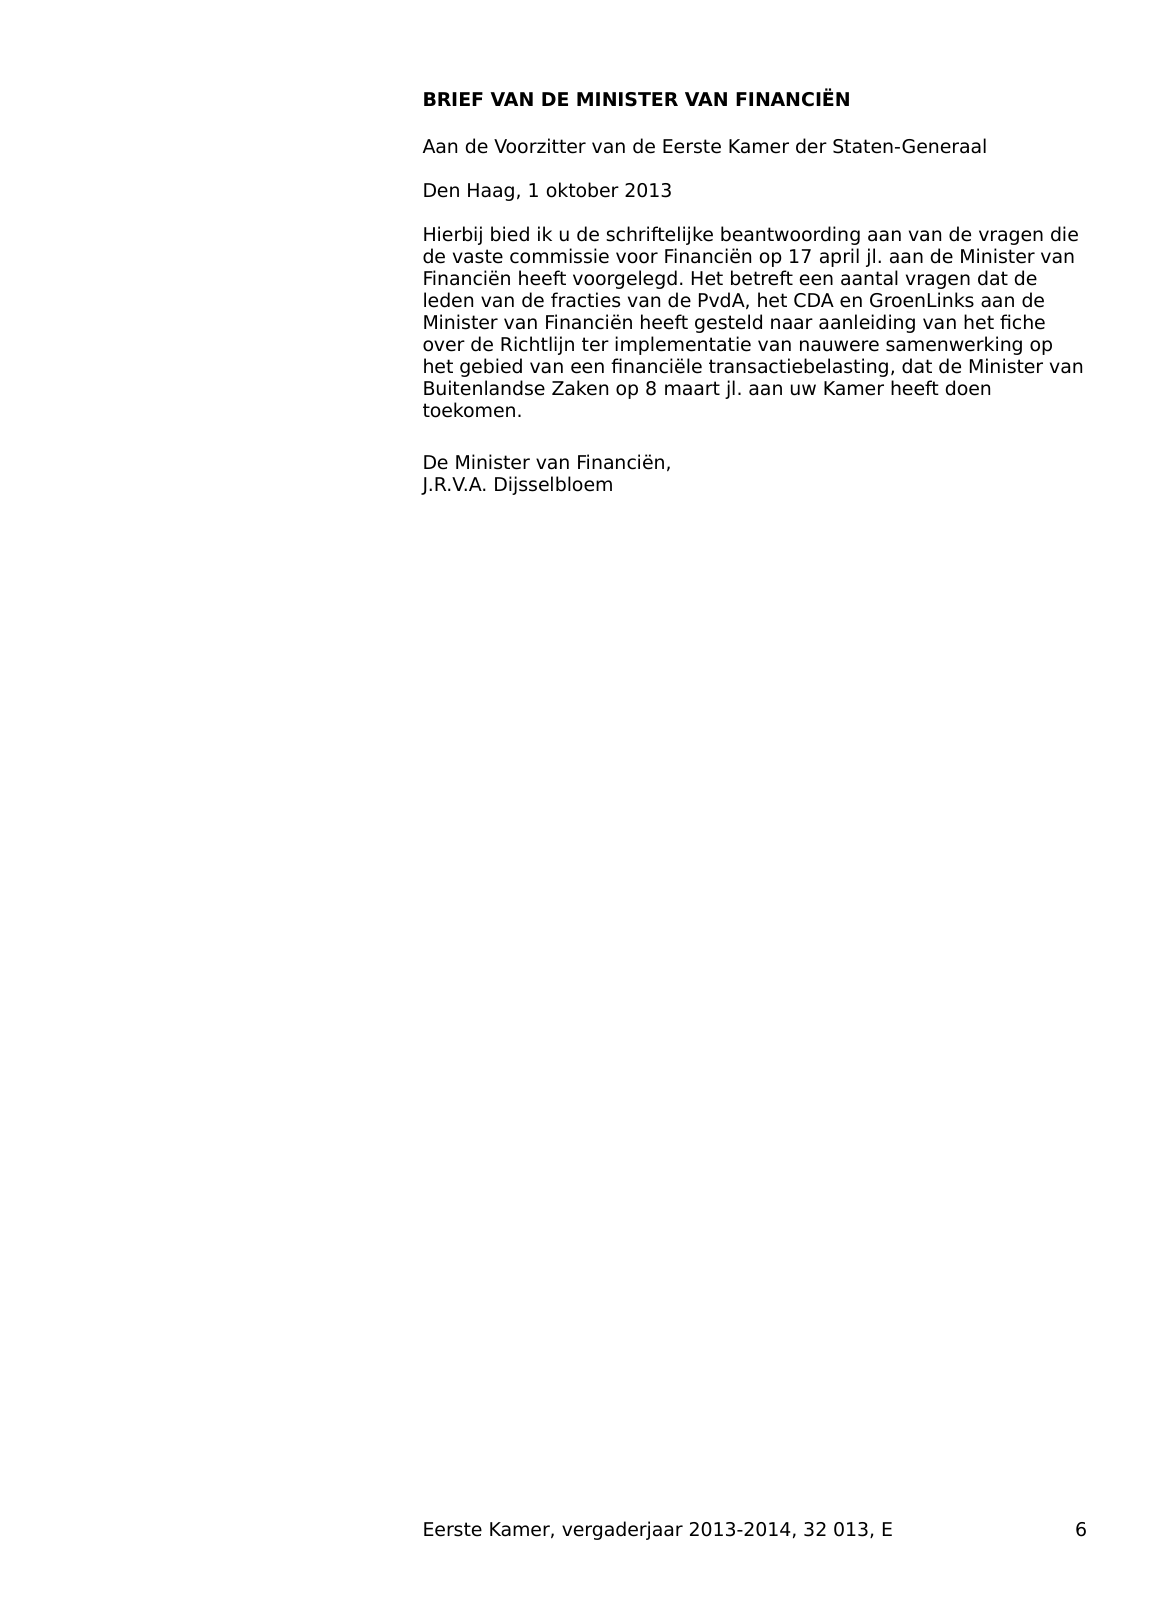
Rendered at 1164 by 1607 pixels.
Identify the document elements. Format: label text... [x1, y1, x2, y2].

text Aan de Voorzitter van de Eerste Kamer der Staten-Generaal [422, 136, 1087, 158]
text De Minister van Financiën, J.R.V.A. Dijsselbloem [422, 452, 1087, 496]
subtitle BRIEF VAN DE MINISTER VAN FINANCIËN [422, 89, 1087, 111]
text Den Haag, 1 oktober 2013 [422, 180, 1087, 202]
text Hierbij bied ik u de schriftelijke beantwoording aan van de vragen die de vaste commissie voor Financiën op 17 april jl. aan de Minister van Financiën heeft voorgelegd. Het betreft een aantal vragen dat de leden van de fracties van de PvdA, het CDA en GroenLinks aan de Minister van Financiën heeft gesteld naar aanleiding van het fiche over de Richtlijn ter implementatie van nauwere samenwerking op het gebied van een financiële transactiebelasting, dat de Minister van Buitenlandse Zaken op 8 maart jl. aan uw Kamer heeft doen toekomen. [422, 224, 1087, 422]
